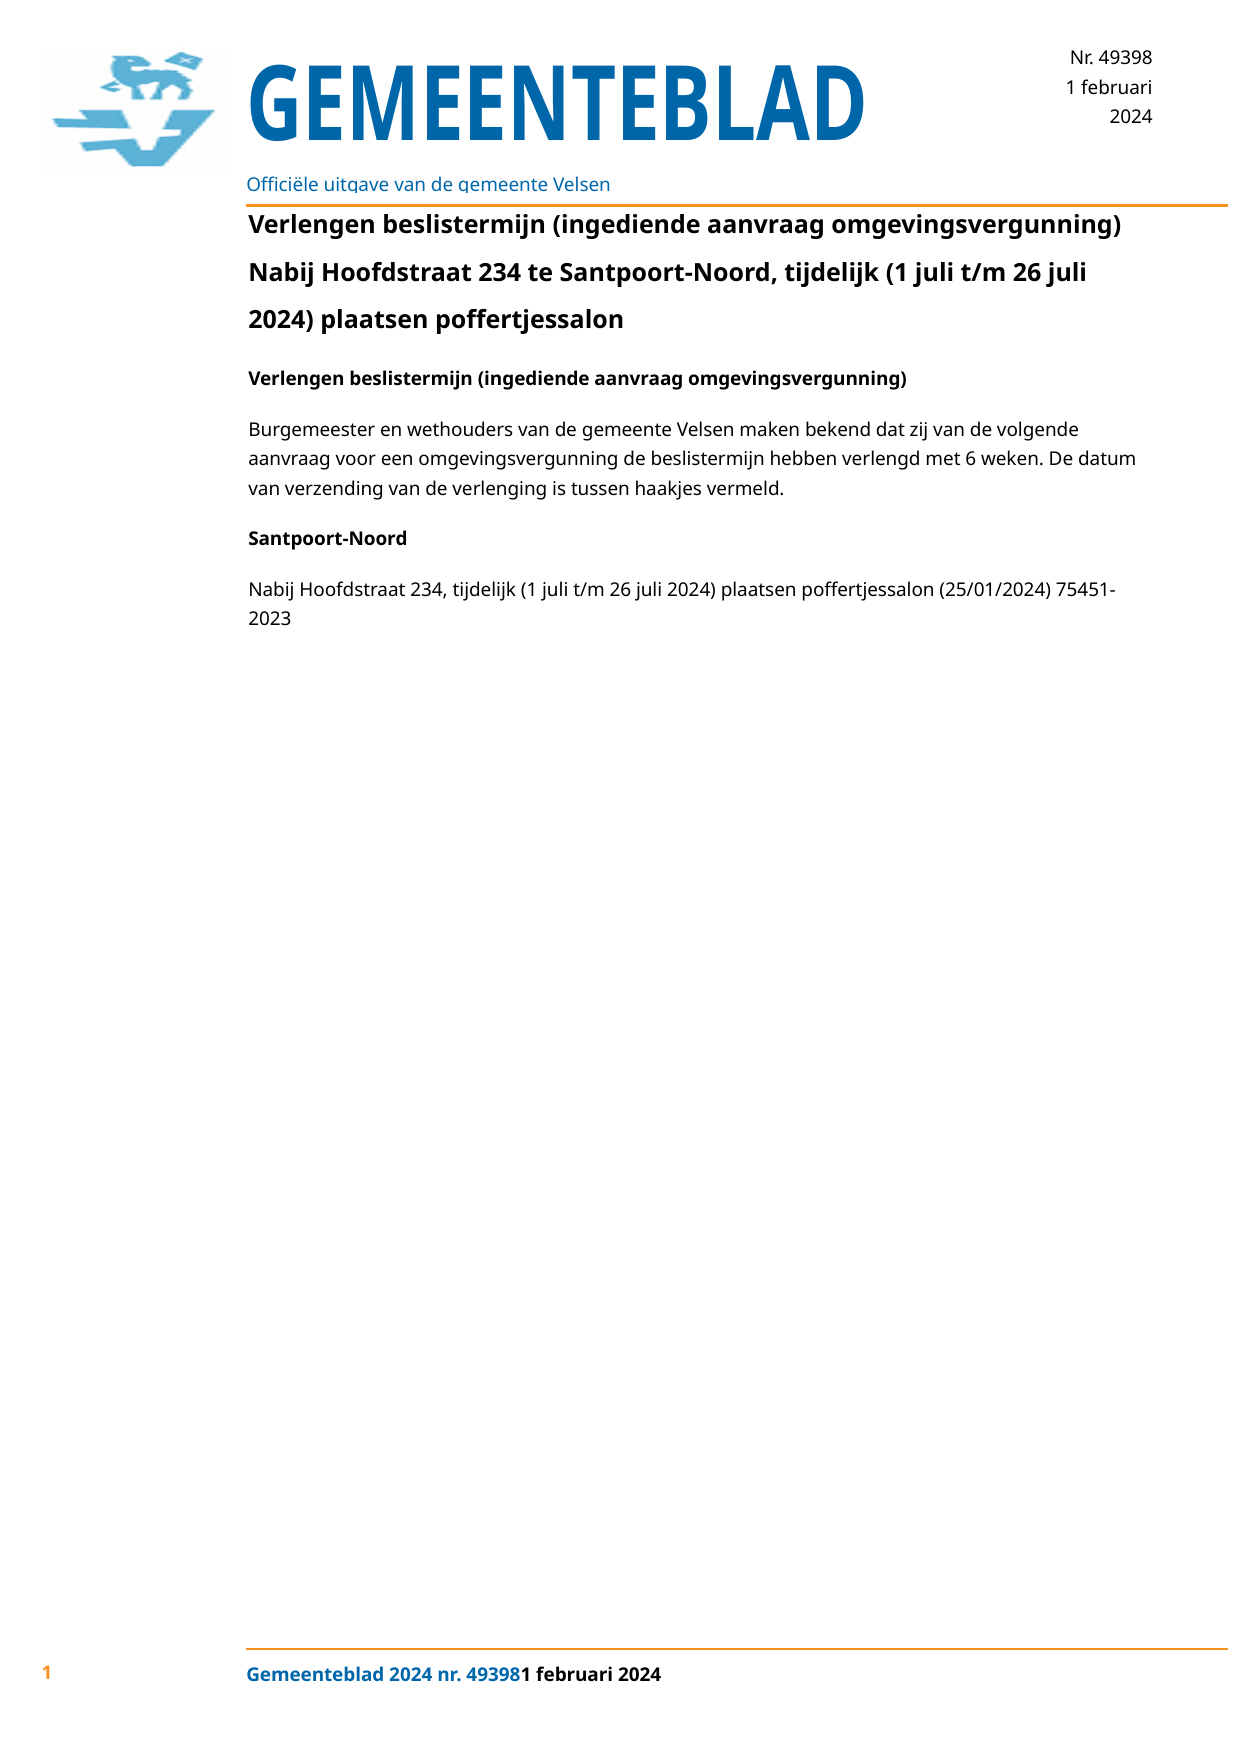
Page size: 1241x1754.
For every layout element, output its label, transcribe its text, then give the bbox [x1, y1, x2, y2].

text Verlengen beslistermijn (ingediende aanvraag omgevingsvergunning) Nabij Hoofdstraat 234 te Santpoort-Noord, tijdelijk (1 juli t/m 26 juli 2024) plaatsen poffertjessalon [248, 207, 1152, 336]
text Verlengen beslistermijn (ingediende aanvraag omgevingsvergunning) [248, 366, 1152, 391]
text Nabij Hoofdstraat 234, tijdelijk (1 juli t/m 26 juli 2024) plaatsen poffertjessalon (25/01/2024) 75451-2023 [248, 576, 1152, 631]
text Burgemeester en wethouders van de gemeente Velsen maken bekend dat zij van de volgende aanvraag voor een omgevingsvergunning de beslistermijn hebben verlengd met 6 weken. De datum van verzending van de verlenging is tussen haakjes vermeld. [248, 416, 1152, 501]
text Santpoort-Noord [248, 526, 1152, 551]
picture [41, 47, 231, 172]
